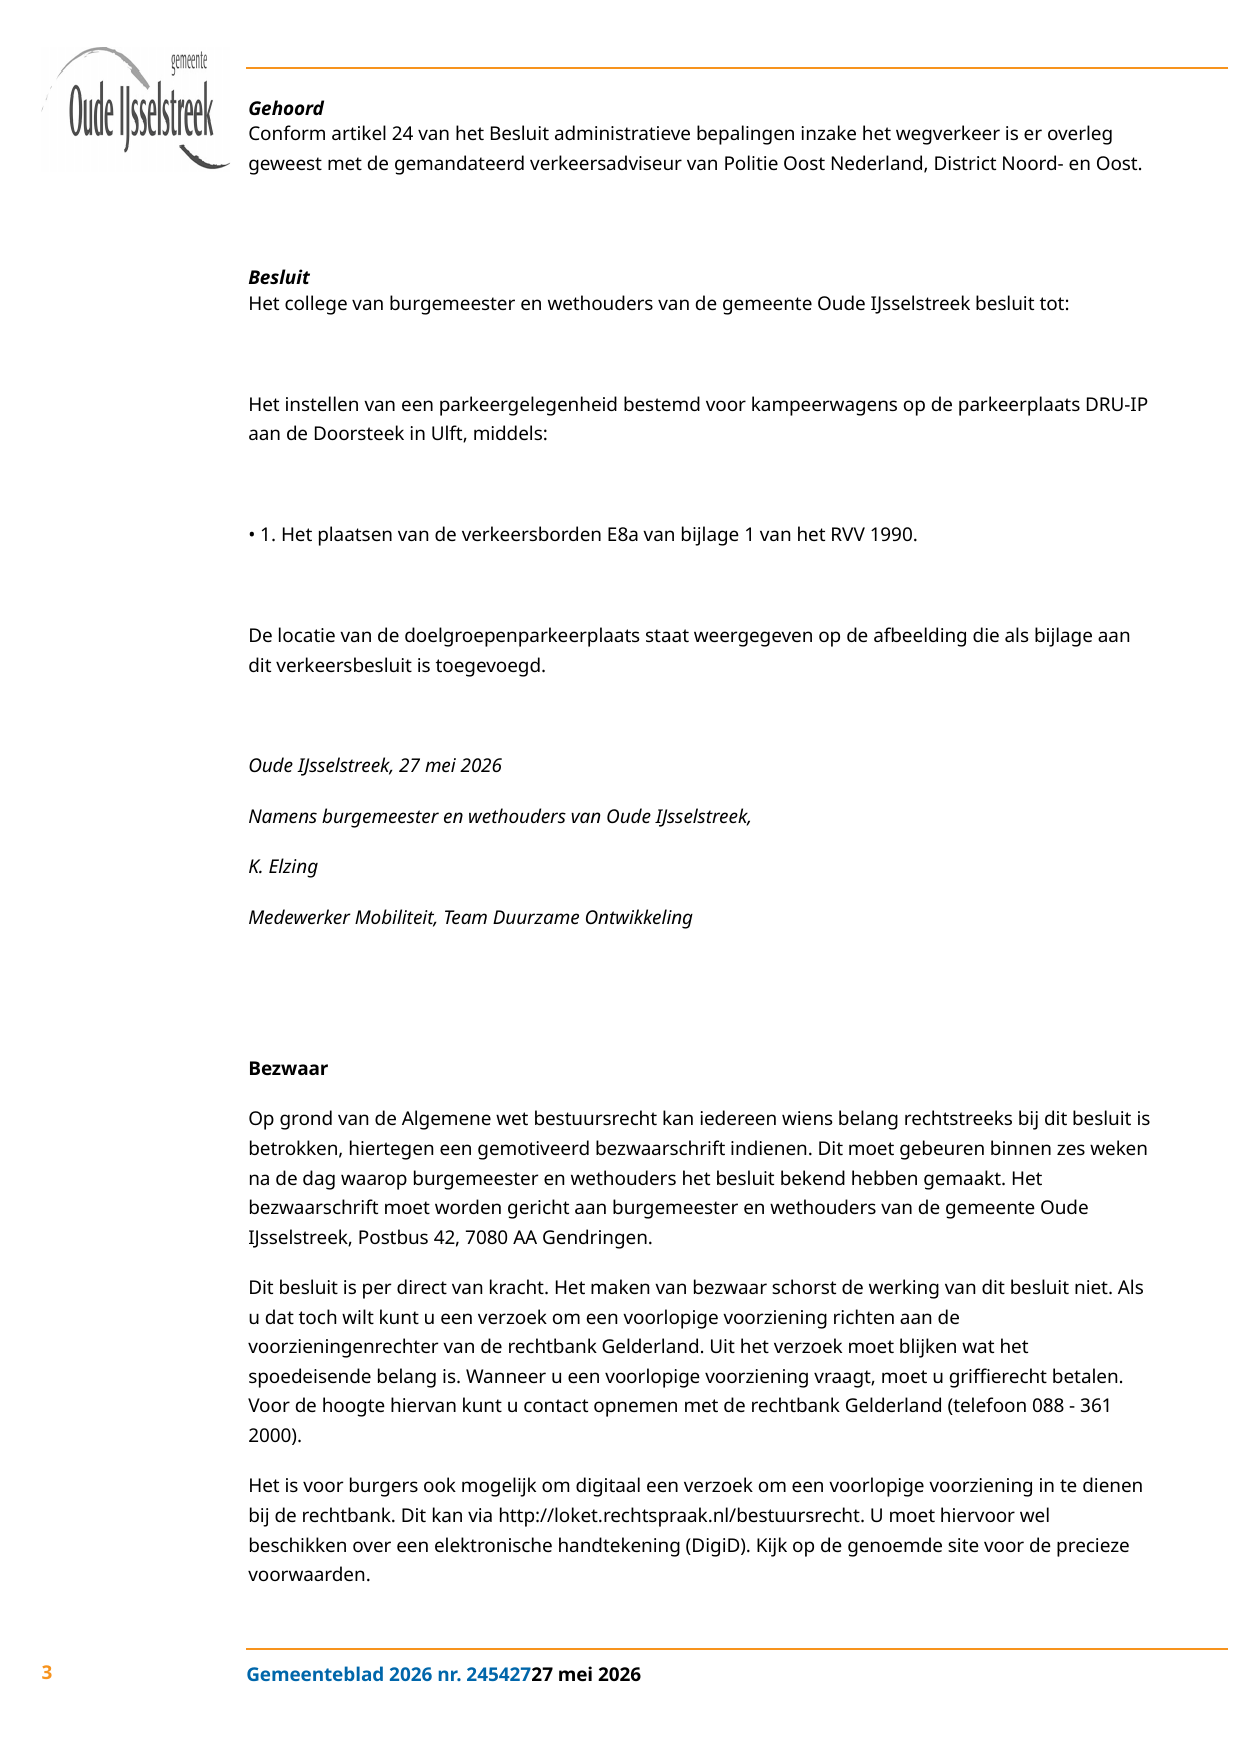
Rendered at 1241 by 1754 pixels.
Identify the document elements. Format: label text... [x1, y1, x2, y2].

text Conform artikel 24 van het Besluit administratieve bepalingen inzake het wegverkeer is er overleg geweest met de gemandateerd verkeersadviseur van Politie Oost Nederland, District Noord- en Oost. [248, 121, 1152, 176]
text K. Elzing [248, 853, 1152, 879]
text Medewerker Mobiliteit, Team Duurzame Ontwikkeling [248, 904, 1152, 930]
text Namens burgemeester en wethouders van Oude IJsselstreek, [248, 803, 1152, 829]
text Op grond van de Algemene wet bestuursrecht kan iedereen wiens belang rechtstreeks bij dit besluit is betrokken, hiertegen een gemotiveerd bezwaarschrift indienen. Dit moet gebeuren binnen zes weken na de dag waarop burgemeester en wethouders het besluit bekend hebben gemaakt. Het bezwaarschrift moet worden gericht aan burgemeester en wethouders van de gemeente Oude IJsselstreek, Postbus 42, 7080 AA Gendringen. [248, 1106, 1152, 1250]
text • 1. Het plaatsen van de verkeersborden E8a van bijlage 1 van het RVV 1990. [248, 521, 1152, 547]
text Oude IJsselstreek, 27 mei 2026 [248, 753, 1152, 778]
text Gehoord [248, 95, 1152, 121]
text Het is voor burgers ook mogelijk om digitaal een verzoek om een voorlopige voorziening in te dienen bij de rechtbank. Dit kan via http://loket.rechtspraak.nl/bestuursrecht. U moet hiervoor wel beschikken over een elektronische handtekening (DigiD). Kijk op de genoemde site voor de precieze voorwaarden. [248, 1473, 1152, 1587]
text Besluit [248, 264, 1152, 290]
text Bezwaar [248, 1055, 1152, 1081]
picture [41, 47, 231, 172]
text Het college van burgemeester en wethouders van de gemeente Oude IJsselstreek besluit tot: [248, 290, 1152, 316]
text De locatie van de doelgroepenparkeerplaats staat weergegeven op de afbeelding die als bijlage aan dit verkeersbesluit is toegevoegd. [248, 622, 1152, 678]
text Dit besluit is per direct van kracht. Het maken van bezwaar schorst de werking van dit besluit niet. Als u dat toch wilt kunt u een verzoek om een voorlopige voorziening richten aan de voorzieningenrechter van de rechtbank Gelderland. Uit het verzoek moet blijken wat het spoedeisende belang is. Wanneer u een voorlopige voorziening vraagt, moet u griffierecht betalen. Voor de hoogte hiervan kunt u contact opnemen met de rechtbank Gelderland (telefoon 088 - 361 2000). [248, 1274, 1152, 1448]
text Het instellen van een parkeergelegenheid bestemd voor kampeerwagens op de parkeerplaats DRU-IP aan de Doorsteek in Ulft, middels: [248, 391, 1152, 446]
